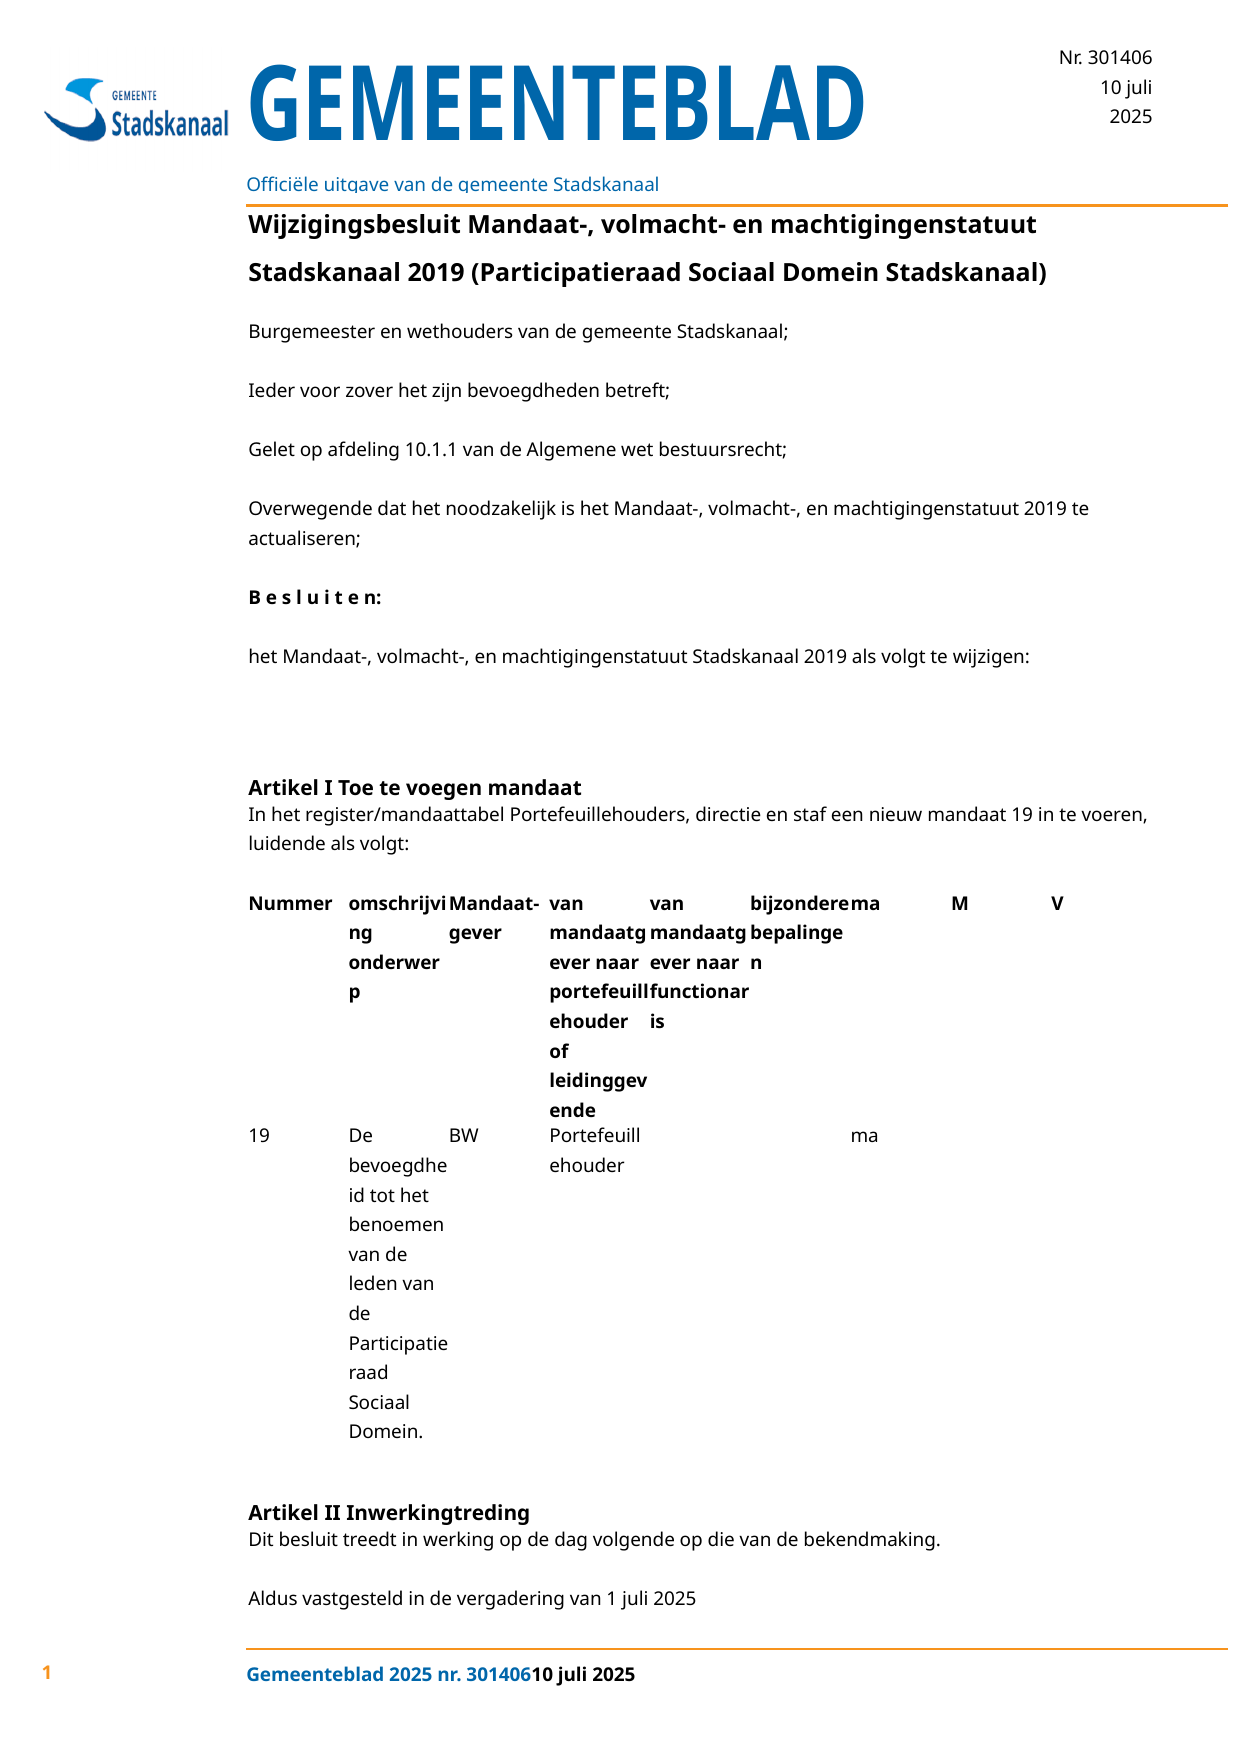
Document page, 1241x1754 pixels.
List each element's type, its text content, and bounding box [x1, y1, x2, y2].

text B e s l u i t e n: [248, 584, 1152, 610]
text Aldus vastgesteld in de vergadering van 1 juli 2025 [248, 1586, 1152, 1611]
table_cell [951, 1123, 1051, 1444]
table_cell BW [449, 1123, 549, 1444]
table_cell De bevoegdheid tot het benoemen van de leden van de Participatieraad Sociaal Domein. [348, 1123, 449, 1444]
text Burgemeester en wethouders van de gemeente Stadskanaal; [248, 318, 1152, 344]
table_header Nummer [248, 890, 348, 1123]
text Wijzigingsbesluit Mandaat-, volmacht- en machtigingenstatuut Stadskanaal 2019 (Participatieraad Sociaal Domein Stadskanaal) [248, 207, 1152, 288]
table_header V [1051, 890, 1152, 1123]
table_header bijzondere bepalingen [750, 890, 850, 1123]
text Dit besluit treedt in werking op de dag volgende op die van de bekendmaking. [248, 1526, 1152, 1552]
text Artikel I Toe te voegen mandaat [248, 773, 1152, 801]
table_header omschrijving onderwerp [348, 890, 449, 1123]
table_cell ma [850, 1123, 951, 1444]
table_cell [750, 1123, 850, 1444]
table_cell [1051, 1123, 1152, 1444]
picture [41, 47, 231, 172]
text Artikel II Inwerkingtreding [248, 1498, 1152, 1526]
table_header M [951, 890, 1051, 1123]
text Gelet op afdeling 10.1.1 van de Algemene wet bestuursrecht; [248, 436, 1152, 462]
table_cell 19 [248, 1123, 348, 1444]
text Ieder voor zover het zijn bevoegdheden betreft; [248, 377, 1152, 403]
table_header ma [850, 890, 951, 1123]
text het Mandaat-, volmacht-, en machtigingenstatuut Stadskanaal 2019 als volgt te wijzigen: [248, 643, 1152, 669]
text Overwegende dat het noodzakelijk is het Mandaat-, volmacht-, en machtigingenstatuut 2019 te actualiseren; [248, 495, 1152, 551]
table_header van mandaatgever naar portefeuillehouder of leidinggevende [549, 890, 649, 1123]
table_cell [650, 1123, 750, 1444]
text In het register/mandaattabel Portefeuillehouders, directie en staf een nieuw mandaat 19 in te voeren, luidende als volgt: [248, 801, 1152, 856]
table_header van mandaatgever naar functionaris [650, 890, 750, 1123]
table_header Mandaat-gever [449, 890, 549, 1123]
table_cell Portefeuillehouder [549, 1123, 649, 1444]
